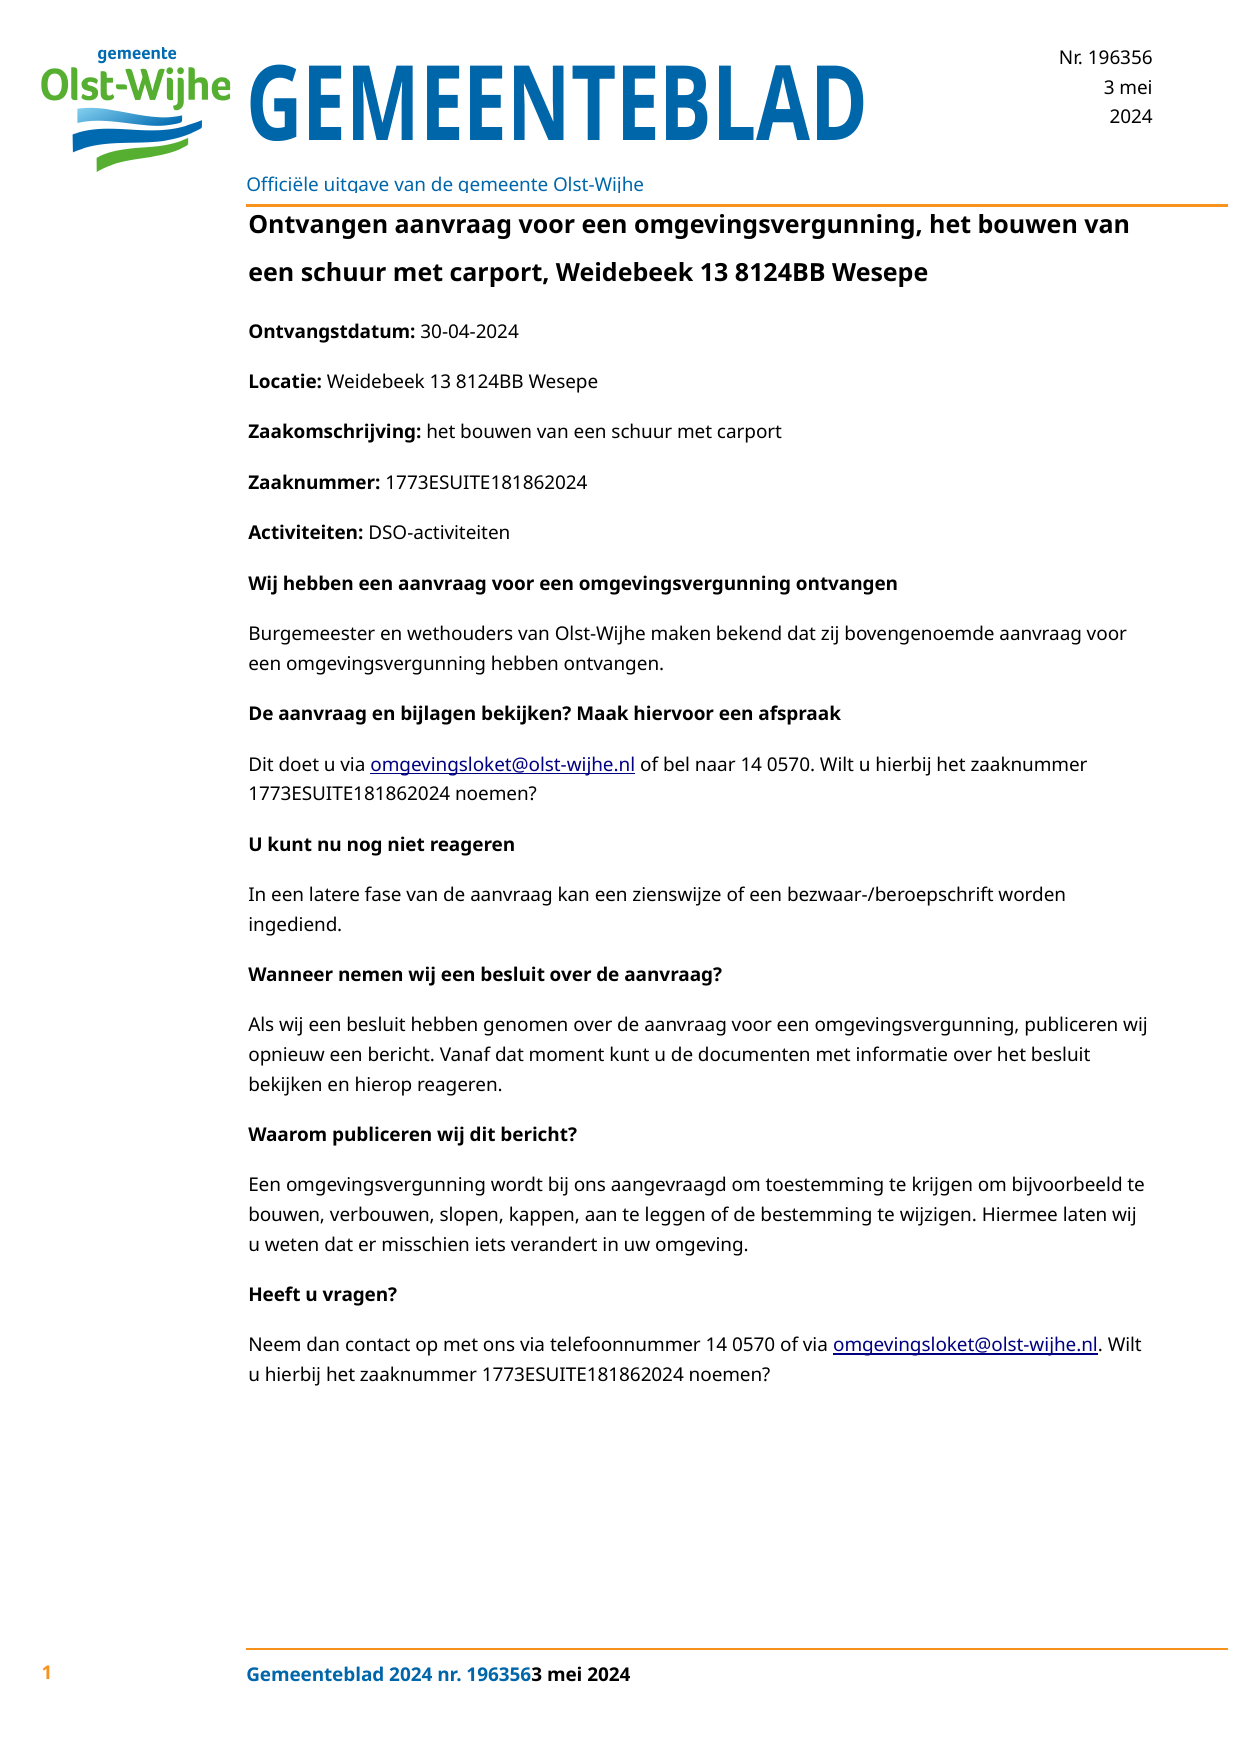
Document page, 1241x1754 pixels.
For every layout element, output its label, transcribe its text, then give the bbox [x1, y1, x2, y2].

text Een omgevingsvergunning wordt bij ons aangevraagd om toestemming te krijgen om bijvoorbeeld te bouwen, verbouwen, slopen, kappen, aan te leggen of de bestemming te wijzigen. Hiermee laten wij u weten dat er misschien iets verandert in uw omgeving. [248, 1172, 1152, 1257]
text In een latere fase van de aanvraag kan een zienswijze of een bezwaar-/beroepschrift worden ingediend. [248, 881, 1152, 937]
text Als wij een besluit hebben genomen over de aanvraag voor een omgevingsvergunning, publiceren wij opnieuw een bericht. Vanaf dat moment kunt u de documenten met informatie over het besluit bekijken en hierop reageren. [248, 1012, 1152, 1097]
text Activiteiten: DSO-activiteiten [248, 519, 1152, 545]
text Wanneer nemen wij een besluit over de aanvraag? [248, 961, 1152, 987]
text Locatie: Weidebeek 13 8124BB Wesepe [248, 368, 1152, 394]
text Burgemeester en wethouders van Olst-Wijhe maken bekend dat zij bovengenoemde aanvraag voor een omgevingsvergunning hebben ontvangen. [248, 620, 1152, 676]
picture [41, 47, 231, 172]
text Zaaknummer: 1773ESUITE181862024 [248, 469, 1152, 495]
text U kunt nu nog niet reageren [248, 831, 1152, 857]
text Wij hebben een aanvraag voor een omgevingsvergunning ontvangen [248, 570, 1152, 596]
text Heeft u vragen? [248, 1281, 1152, 1307]
text Ontvangen aanvraag voor een omgevingsvergunning, het bouwen van een schuur met carport, Weidebeek 13 8124BB Wesepe [248, 207, 1152, 288]
text Waarom publiceren wij dit bericht? [248, 1121, 1152, 1147]
text Dit doet u via omgevingsloket@olst-wijhe.nl of bel naar 14 0570. Wilt u hierbij het zaaknummer 1773ESUITE181862024 noemen? [248, 751, 1152, 806]
text Zaakomschrijving: het bouwen van een schuur met carport [248, 419, 1152, 444]
text Neem dan contact op met ons via telefoonnummer 14 0570 of via omgevingsloket@olst-wijhe.nl. Wilt u hierbij het zaaknummer 1773ESUITE181862024 noemen? [248, 1332, 1152, 1387]
text De aanvraag en bijlagen bekijken? Maak hiervoor een afspraak [248, 700, 1152, 726]
text Ontvangstdatum: 30-04-2024 [248, 318, 1152, 344]
